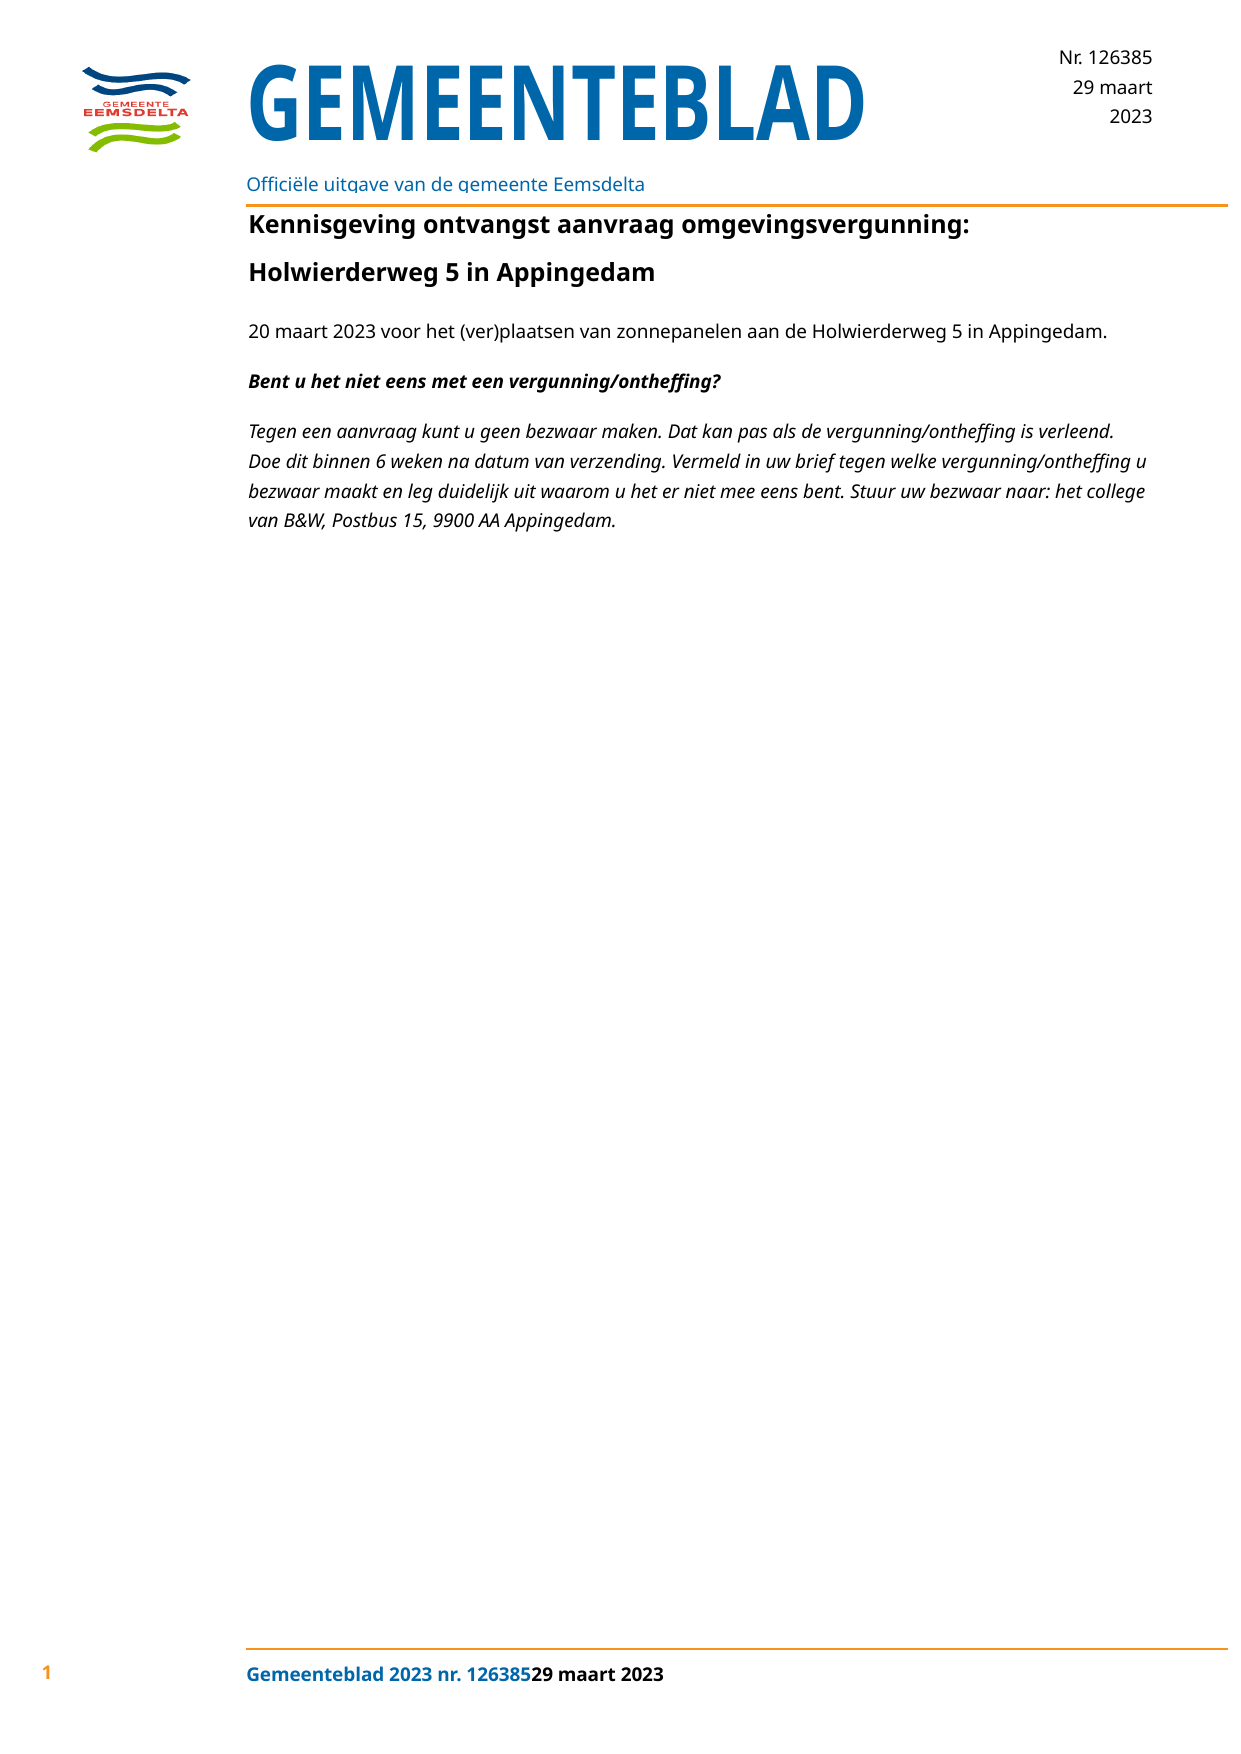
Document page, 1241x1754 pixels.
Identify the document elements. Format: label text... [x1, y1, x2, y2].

picture [41, 47, 231, 172]
text Kennisgeving ontvangst aanvraag omgevingsvergunning: Holwierderweg 5 in Appingedam [248, 207, 1152, 288]
text 20 maart 2023 voor het (ver)plaatsen van zonnepanelen aan de Holwierderweg 5 in Appingedam. [248, 318, 1152, 344]
text Bent u het niet eens met een vergunning/ontheffing? [248, 368, 1152, 394]
text Tegen een aanvraag kunt u geen bezwaar maken. Dat kan pas als de vergunning/ontheffing is verleend. Doe dit binnen 6 weken na datum van verzending. Vermeld in uw brief tegen welke vergunning/ontheffing u bezwaar maakt en leg duidelijk uit waarom u het er niet mee eens bent. Stuur uw bezwaar naar: het college van B&W, Postbus 15, 9900 AA Appingedam. [248, 419, 1152, 533]
